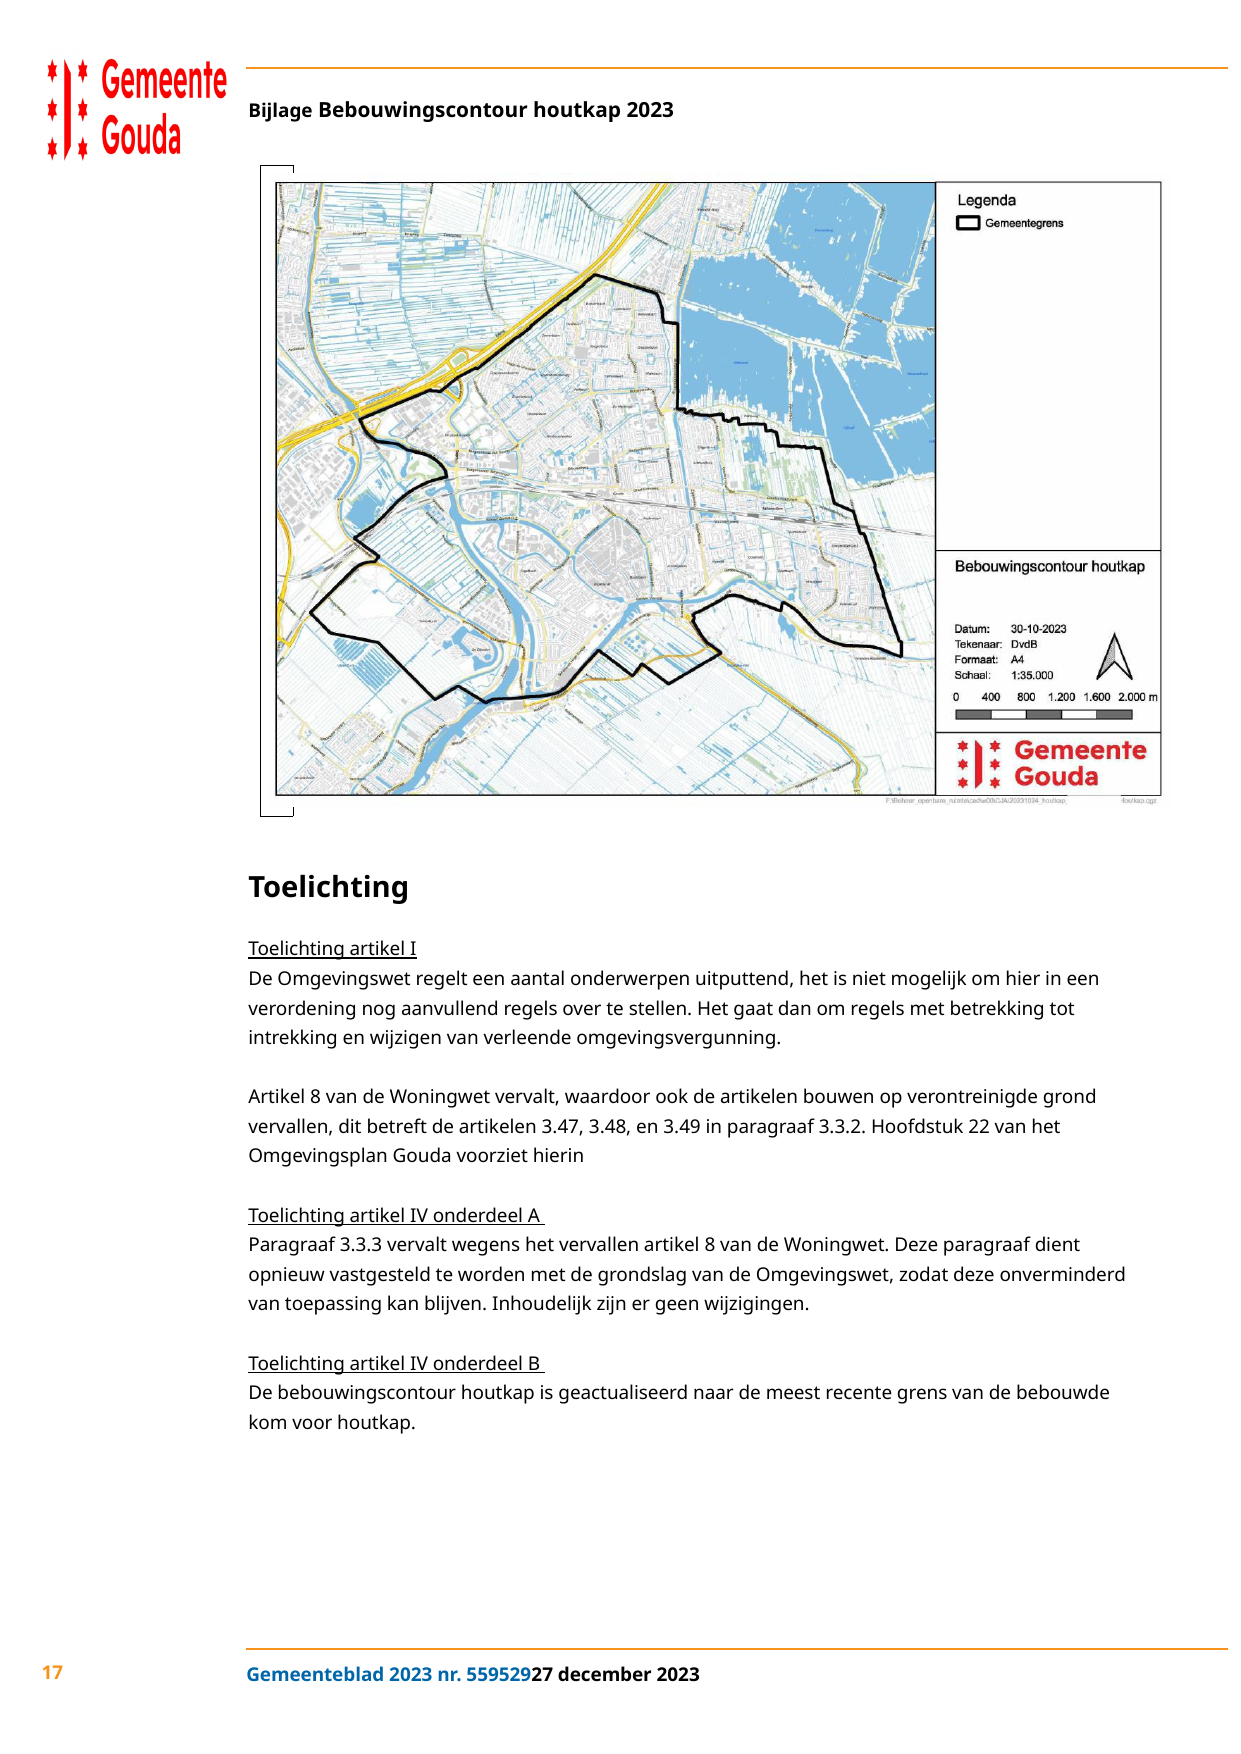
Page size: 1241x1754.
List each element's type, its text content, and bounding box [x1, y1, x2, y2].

text De bebouwingscontour houtkap is geactualiseerd naar de meest recente grens van de bebouwde kom voor houtkap. [248, 1379, 1152, 1434]
text Toelichting artikel IV onderdeel B [248, 1350, 1152, 1375]
text Toelichting artikel I [248, 936, 1152, 961]
text Bijlage Bebouwingscontour houtkap 2023 [248, 95, 1152, 123]
picture [41, 47, 231, 172]
text Toelichting artikel IV onderdeel A [248, 1202, 1152, 1227]
text Paragraaf 3.3.3 vervalt wegens het vervallen artikel 8 van de Woningwet. Deze paragraaf dient opnieuw vastgesteld te worden met de grondslag van de Omgevingswet, zodat deze onverminderd van toepassing kan blijven. Inhoudelijk zijn er geen wijzigingen. [248, 1231, 1152, 1316]
picture [268, 173, 1173, 807]
text Artikel 8 van de Woningwet vervalt, waardoor ook de artikelen bouwen op verontreinigde grond vervallen, dit betreft de artikelen 3.47, 3.48, en 3.49 in paragraaf 3.3.2. Hoofdstuk 22 van het Omgevingsplan Gouda voorziet hierin [248, 1083, 1152, 1168]
text Toelichting [248, 867, 1152, 906]
text De Omgevingswet regelt een aantal onderwerpen uitputtend, het is niet mogelijk om hier in een verordening nog aanvullend regels over te stellen. Het gaat dan om regels met betrekking tot intrekking en wijzigen van verleende omgevingsvergunning. [248, 965, 1152, 1050]
